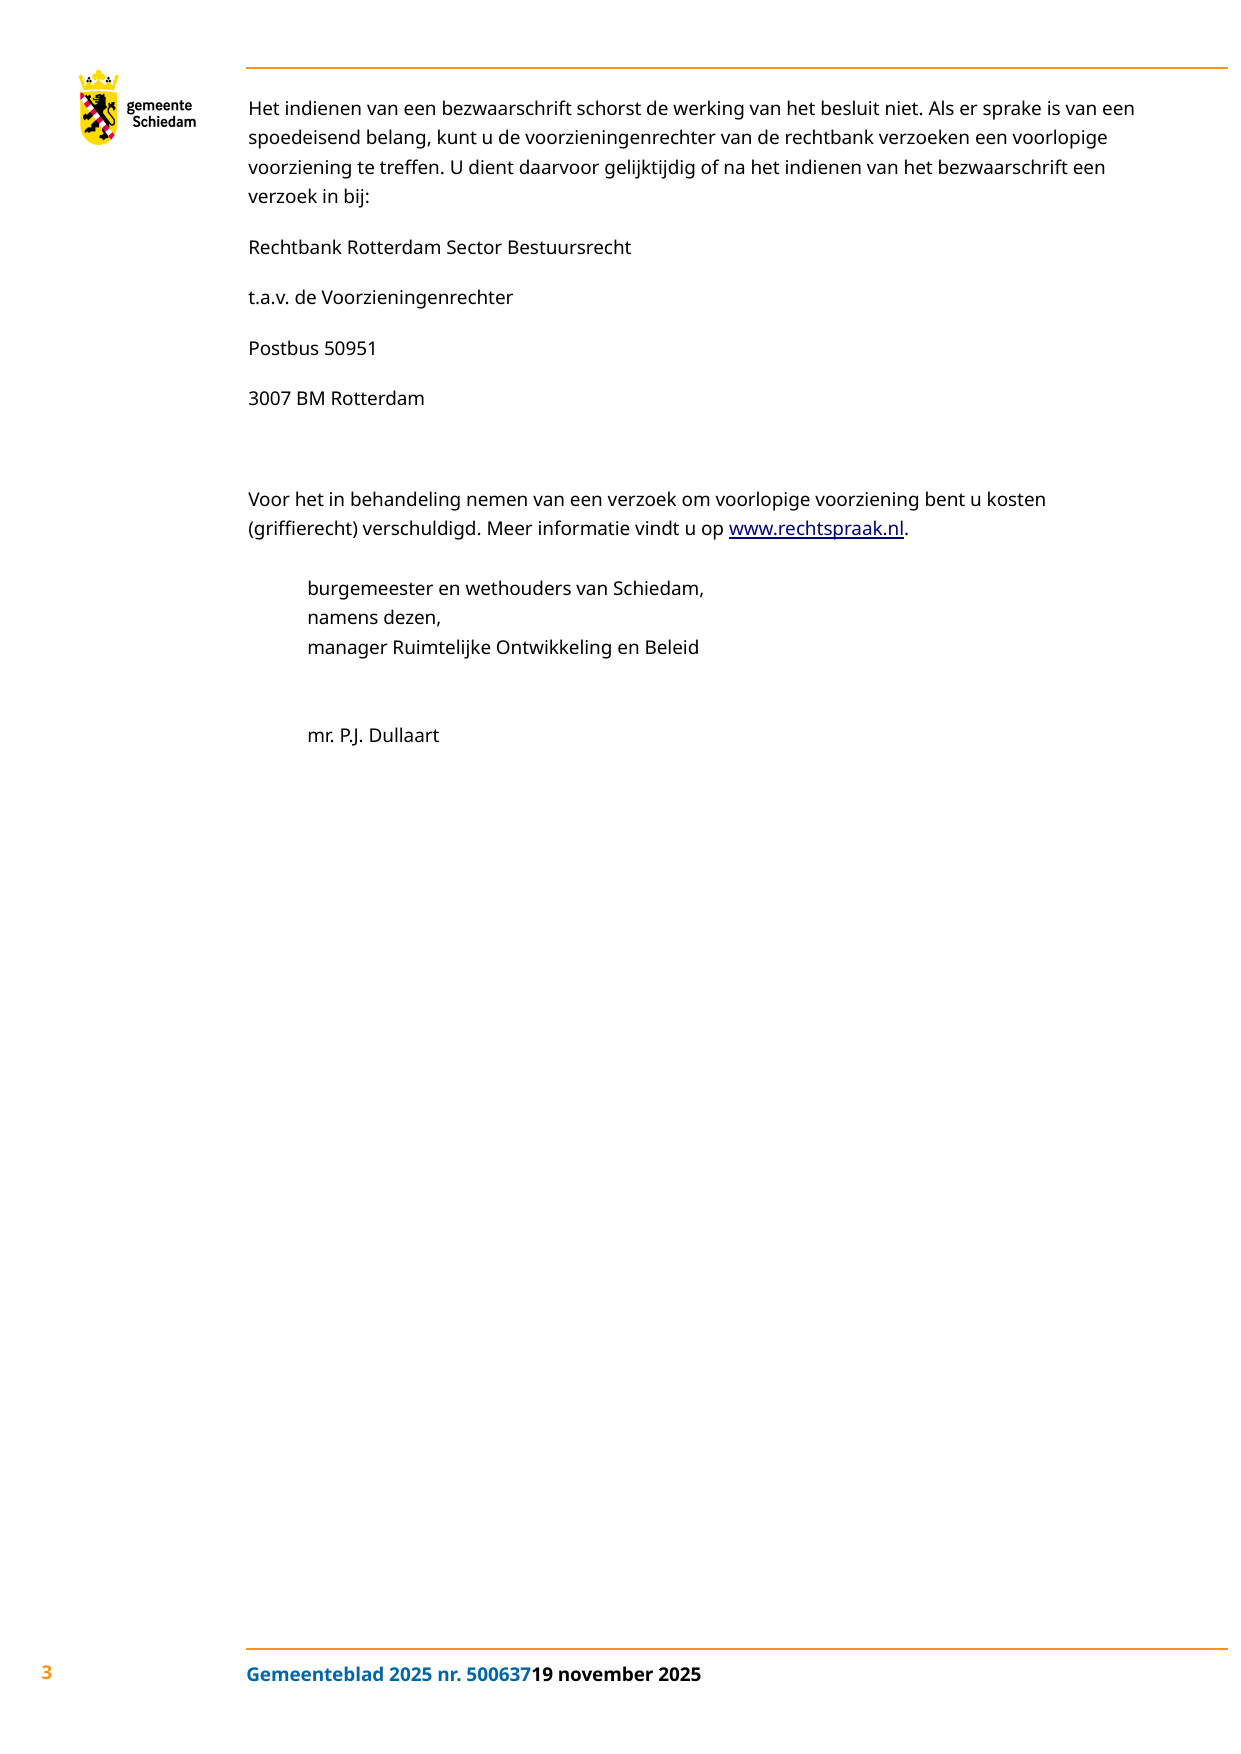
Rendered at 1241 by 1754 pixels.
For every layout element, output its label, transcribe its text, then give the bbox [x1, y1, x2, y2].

list namens dezen, [248, 604, 1152, 630]
text t.a.v. de Voorzieningenrechter [248, 284, 1152, 310]
text 3007 BM Rotterdam [248, 385, 1152, 411]
picture [41, 47, 231, 172]
text Rechtbank Rotterdam Sector Bestuursrecht [248, 234, 1152, 260]
list mr. P.J. Dullaart [248, 723, 1152, 748]
text Het indienen van een bezwaarschrift schorst de werking van het besluit niet. Als er sprake is van een spoedeisend belang, kunt u de voorzieningenrechter van de rechtbank verzoeken een voorlopige voorziening te treffen. U dient daarvoor gelijktijdig of na het indienen van het bezwaarschrift een verzoek in bij: [248, 95, 1152, 209]
list manager Ruimtelijke Ontwikkeling en Beleid [248, 634, 1152, 660]
list burgemeester en wethouders van Schiedam, [248, 575, 1152, 601]
text Postbus 50951 [248, 335, 1152, 361]
text Voor het in behandeling nemen van een verzoek om voorlopige voorziening bent u kosten (griffierecht) verschuldigd. Meer informatie vindt u op www.rechtspraak.nl. [248, 486, 1152, 541]
